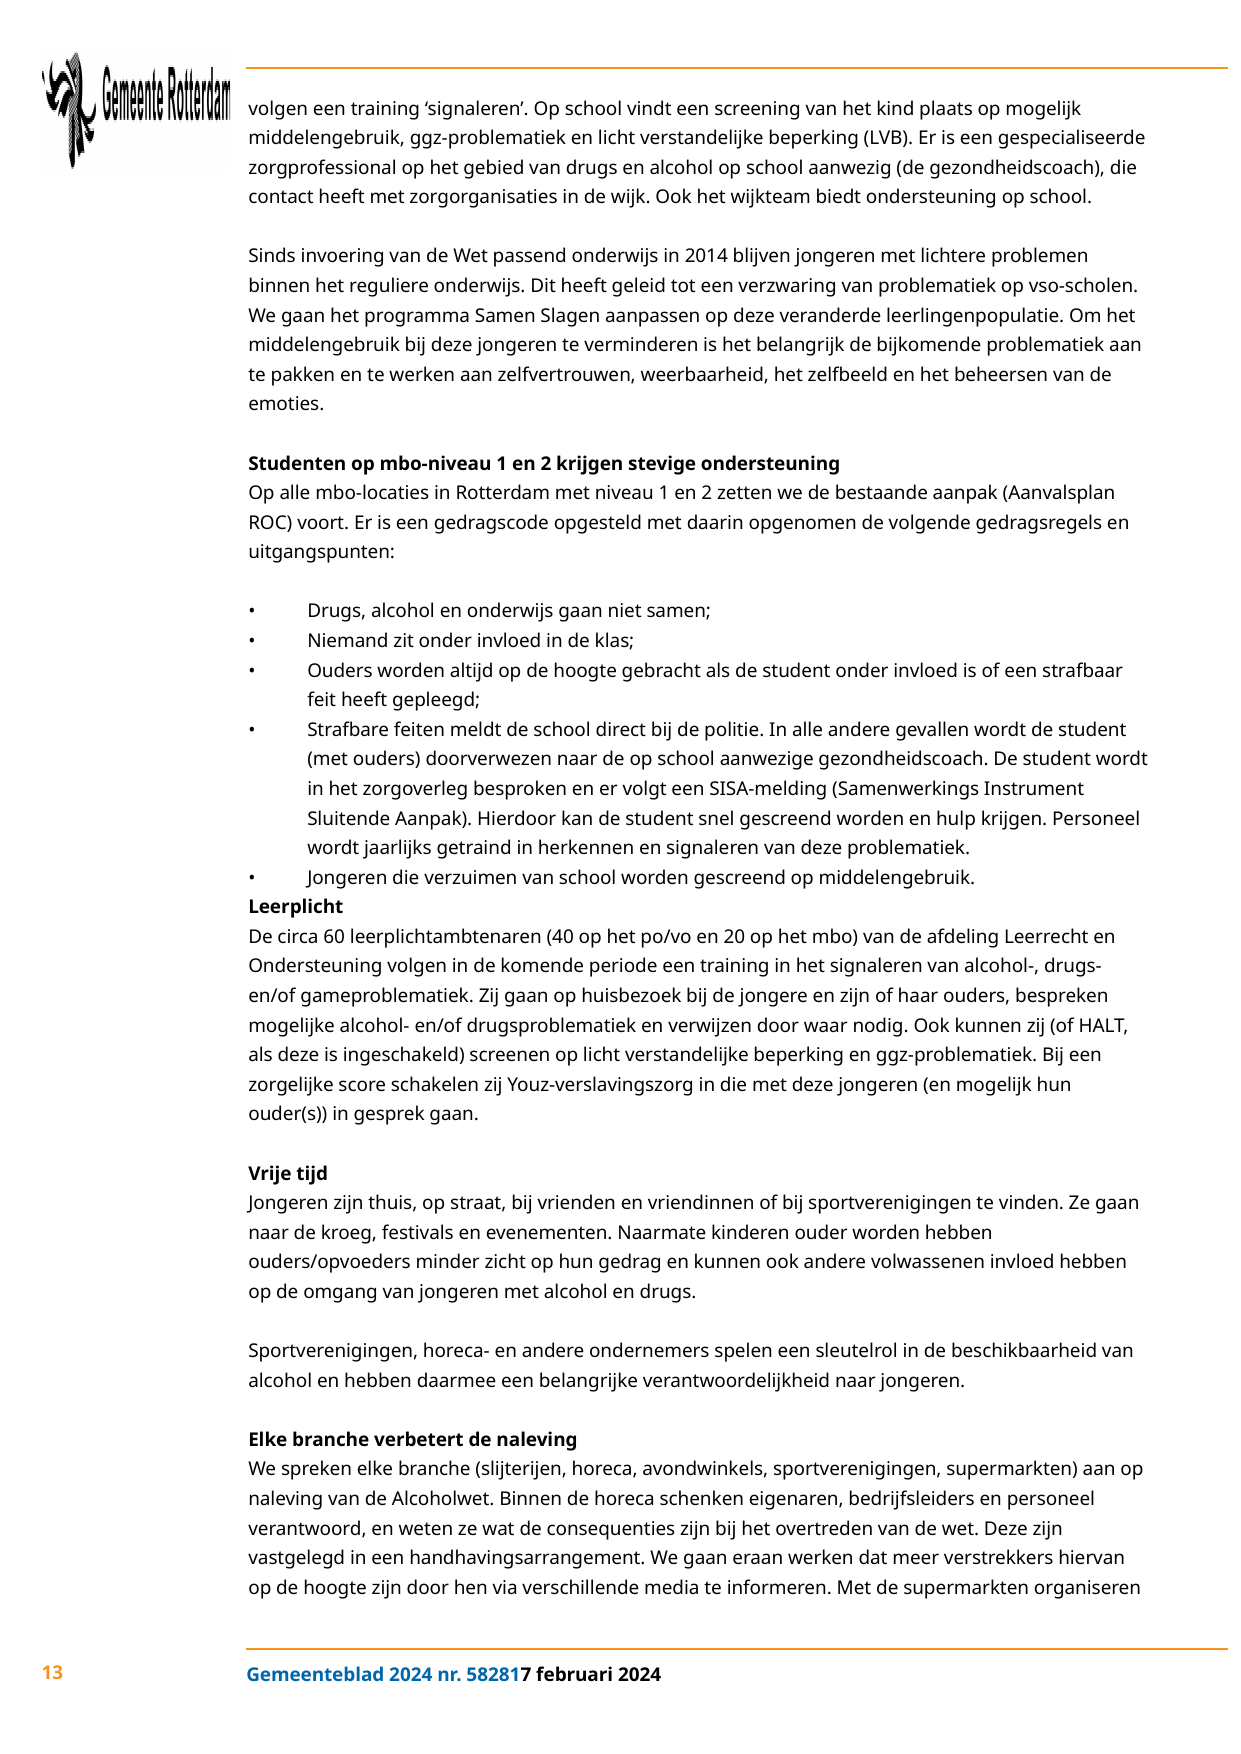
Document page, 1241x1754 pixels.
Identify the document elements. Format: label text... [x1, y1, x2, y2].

text De circa 60 leerplichtambtenaren (40 op het po/vo en 20 op het mbo) van de afdeling Leerrecht en Ondersteuning volgen in de komende periode een training in het signaleren van alcohol-, drugs- en/of gameproblematiek. Zij gaan op huisbezoek bij de jongere en zijn of haar ouders, bespreken mogelijke alcohol- en/of drugsproblematiek en verwijzen door waar nodig. Ook kunnen zij (of HALT, als deze is ingeschakeld) screenen op licht verstandelijke beperking en ggz-problematiek. Bij een zorgelijke score schakelen zij Youz-verslavingszorg in die met deze jongeren (en mogelijk hun ouder(s)) in gesprek gaan. [248, 923, 1152, 1126]
text Op alle mbo-locaties in Rotterdam met niveau 1 en 2 zetten we de bestaande aanpak (Aanvalsplan ROC) voort. Er is een gedragscode opgesteld met daarin opgenomen de volgende gedragsregels en uitgangspunten: [248, 479, 1152, 564]
list Strafbare feiten meldt de school direct bij de politie. In alle andere gevallen wordt de student (met ouders) doorverwezen naar de op school aanwezige gezondheidscoach. De student wordt in het zorgoverleg besproken en er volgt een SISA-melding (Samenwerkings Instrument Sluitende Aanpak). Hierdoor kan de student snel gescreend worden en hulp krijgen. Personeel wordt jaarlijks getraind in herkennen en signaleren van deze problematiek. [248, 716, 1152, 860]
picture [41, 47, 231, 172]
list Niemand zit onder invloed in de klas; [248, 627, 1152, 653]
list Drugs, alcohol en onderwijs gaan niet samen; [248, 598, 1152, 623]
text volgen een training ‘signaleren’. Op school vindt een screening van het kind plaats op mogelijk middelengebruik, ggz-problematiek en licht verstandelijke beperking (LVB). Er is een gespecialiseerde zorgprofessional op het gebied van drugs en alcohol op school aanwezig (de gezondheidscoach), die contact heeft met zorgorganisaties in de wijk. Ook het wijkteam biedt ondersteuning op school. [248, 95, 1152, 209]
text Sportverenigingen, horeca- en andere ondernemers spelen een sleutelrol in de beschikbaarheid van alcohol en hebben daarmee een belangrijke verantwoordelijkheid naar jongeren. [248, 1337, 1152, 1393]
list Jongeren die verzuimen van school worden gescreend op middelengebruik. [248, 864, 1152, 890]
text Jongeren zijn thuis, op straat, bij vrienden en vriendinnen of bij sportverenigingen te vinden. Ze gaan naar de kroeg, festivals en evenementen. Naarmate kinderen ouder worden hebben ouders/opvoeders minder zicht op hun gedrag en kunnen ook andere volwassenen invloed hebben op de omgang van jongeren met alcohol en drugs. [248, 1189, 1152, 1304]
text Vrije tijd [248, 1160, 1152, 1186]
text We spreken elke branche (slijterijen, horeca, avondwinkels, sportverenigingen, supermarkten) aan op naleving van de Alcoholwet. Binnen de horeca schenken eigenaren, bedrijfsleiders en personeel verantwoord, en weten ze wat de consequenties zijn bij het overtreden van de wet. Deze zijn vastgelegd in een handhavingsarrangement. We gaan eraan werken dat meer verstrekkers hiervan op de hoogte zijn door hen via verschillende media te informeren. Met de supermarkten organiseren [248, 1456, 1152, 1600]
text Leerplicht [248, 893, 1152, 919]
list Ouders worden altijd op de hoogte gebracht als de student onder invloed is of een strafbaar feit heeft gepleegd; [248, 657, 1152, 712]
text Elke branche verbetert de naleving [248, 1426, 1152, 1452]
text Studenten op mbo-niveau 1 en 2 krijgen stevige ondersteuning [248, 450, 1152, 476]
text Sinds invoering van de Wet passend onderwijs in 2014 blijven jongeren met lichtere problemen binnen het reguliere onderwijs. Dit heeft geleid tot een verzwaring van problematiek op vso-scholen. We gaan het programma Samen Slagen aanpassen op deze veranderde leerlingenpopulatie. Om het middelengebruik bij deze jongeren te verminderen is het belangrijk de bijkomende problematiek aan te pakken en te werken aan zelfvertrouwen, weerbaarheid, het zelfbeeld en het beheersen van de emoties. [248, 243, 1152, 416]
